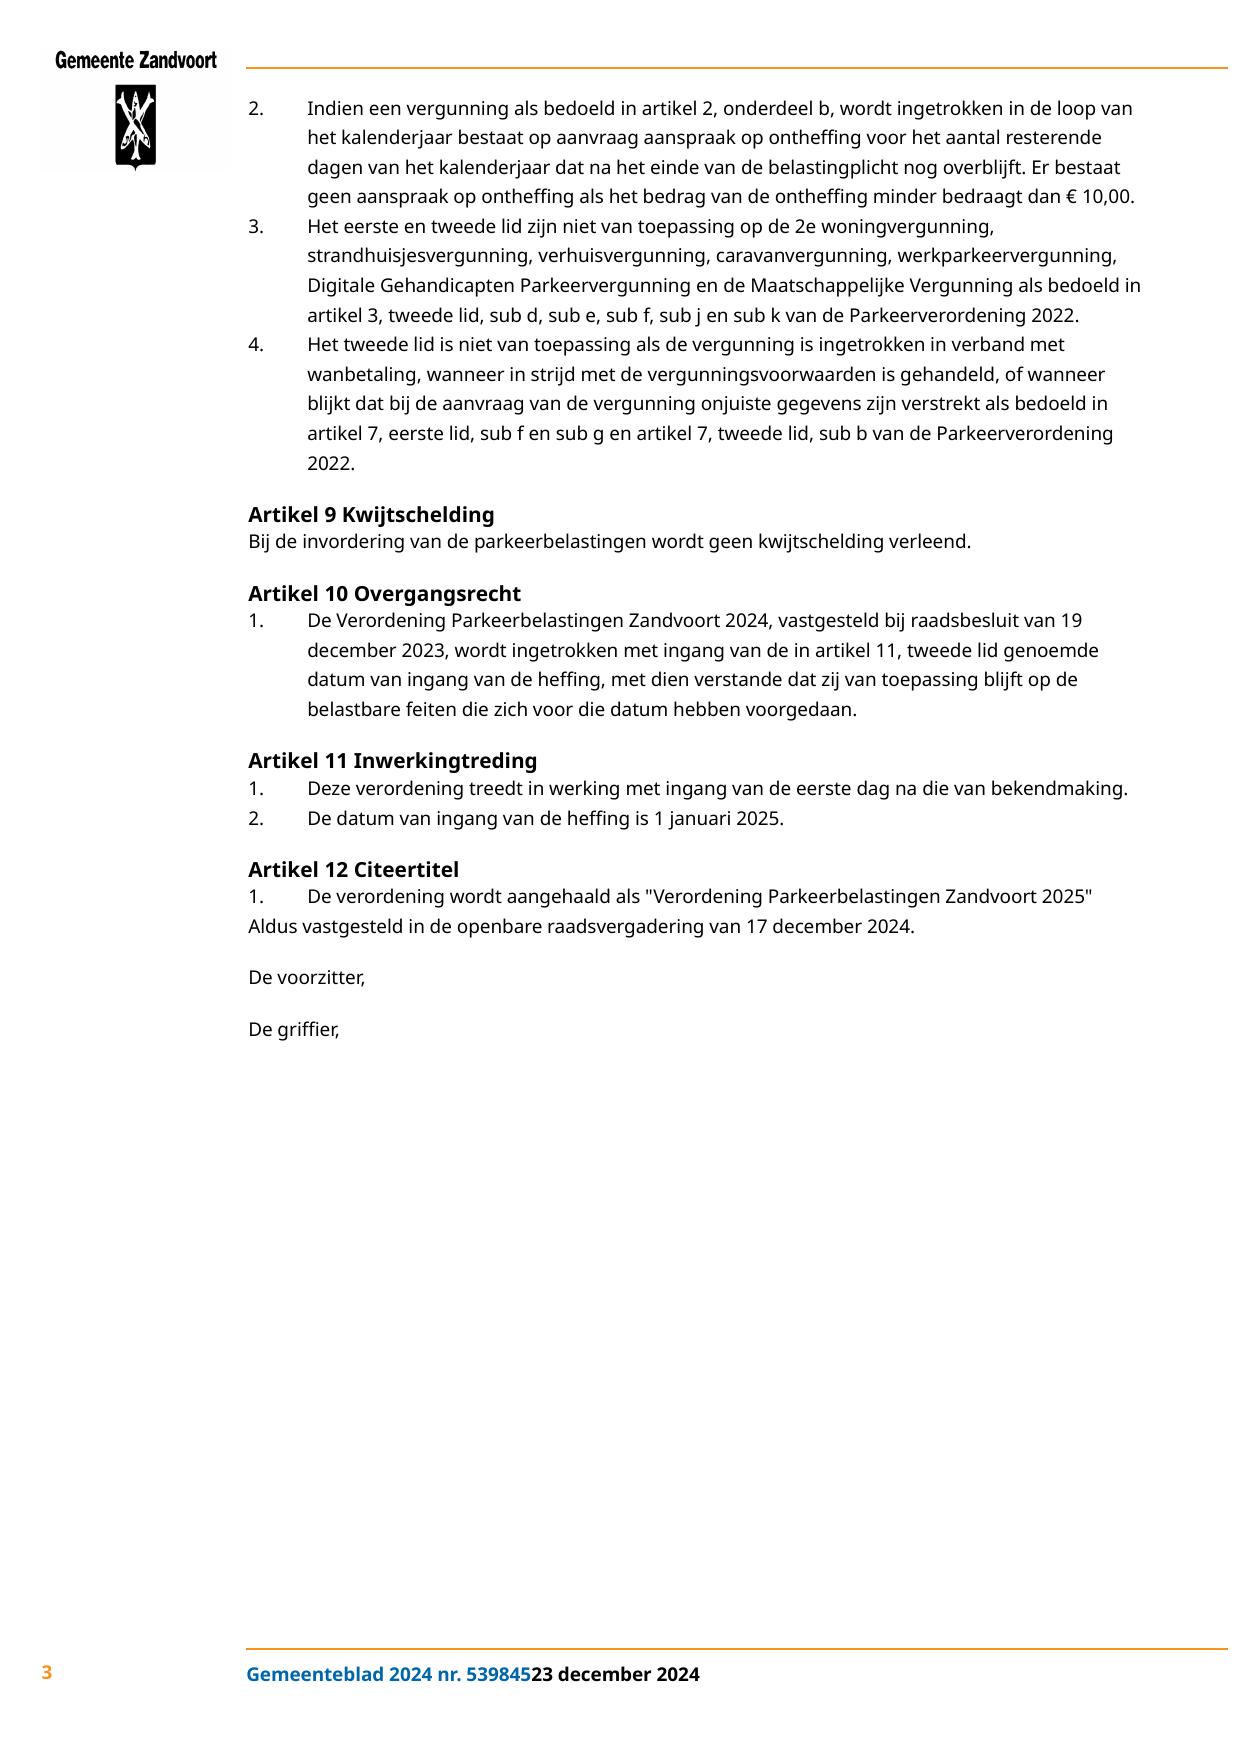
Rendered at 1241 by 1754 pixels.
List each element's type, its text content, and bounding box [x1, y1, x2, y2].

text De griffier, [248, 1016, 1152, 1042]
text Aldus vastgesteld in de openbare raadsvergadering van 17 december 2024. [248, 913, 1152, 939]
list De datum van ingang van de heffing is 1 januari 2025. [248, 805, 1152, 830]
list Het tweede lid is niet van toepassing als de vergunning is ingetrokken in verband met wanbetaling, wanneer in strijd met de vergunningsvoorwaarden is gehandeld, of wanneer blijkt dat bij de aanvraag van de vergunning onjuiste gegevens zijn verstrekt als bedoeld in artikel 7, eerste lid, sub f en sub g en artikel 7, tweede lid, sub b van de Parkeerverordening 2022. [248, 331, 1152, 476]
text Bij de invordering van de parkeerbelastingen wordt geen kwijtschelding verleend. [248, 529, 1152, 554]
list Het eerste en tweede lid zijn niet van toepassing op de 2e woningvergunning, strandhuisjesvergunning, verhuisvergunning, caravanvergunning, werkparkeervergunning, Digitale Gehandicapten Parkeervergunning en de Maatschappelijke Vergunning als bedoeld in artikel 3, tweede lid, sub d, sub e, sub f, sub j en sub k van de Parkeerverordening 2022. [248, 213, 1152, 328]
text Artikel 11 Inwerkingtreding [248, 747, 1152, 775]
list De Verordening Parkeerbelastingen Zandvoort 2024, vastgesteld bij raadsbesluit van 19 december 2023, wordt ingetrokken met ingang van de in artikel 11, tweede lid genoemde datum van ingang van de heffing, met dien verstande dat zij van toepassing blijft op de belastbare feiten die zich voor die datum hebben voorgedaan. [248, 607, 1152, 722]
text Artikel 9 Kwijtschelding [248, 500, 1152, 529]
text De voorzitter, [248, 964, 1152, 990]
list De verordening wordt aangehaald als "Verordening Parkeerbelastingen Zandvoort 2025" [248, 883, 1152, 909]
picture [41, 47, 231, 172]
text Artikel 12 Citeertitel [248, 855, 1152, 883]
list Indien een vergunning als bedoeld in artikel 2, onderdeel b, wordt ingetrokken in de loop van het kalenderjaar bestaat op aanvraag aanspraak op ontheffing voor het aantal resterende dagen van het kalenderjaar dat na het einde van de belastingplicht nog overblijft. Er bestaat geen aanspraak op ontheffing als het bedrag van de ontheffing minder bedraagt dan € 10,00. [248, 95, 1152, 209]
list Deze verordening treedt in werking met ingang van de eerste dag na die van bekendmaking. [248, 775, 1152, 801]
text Artikel 10 Overgangsrecht [248, 579, 1152, 607]
